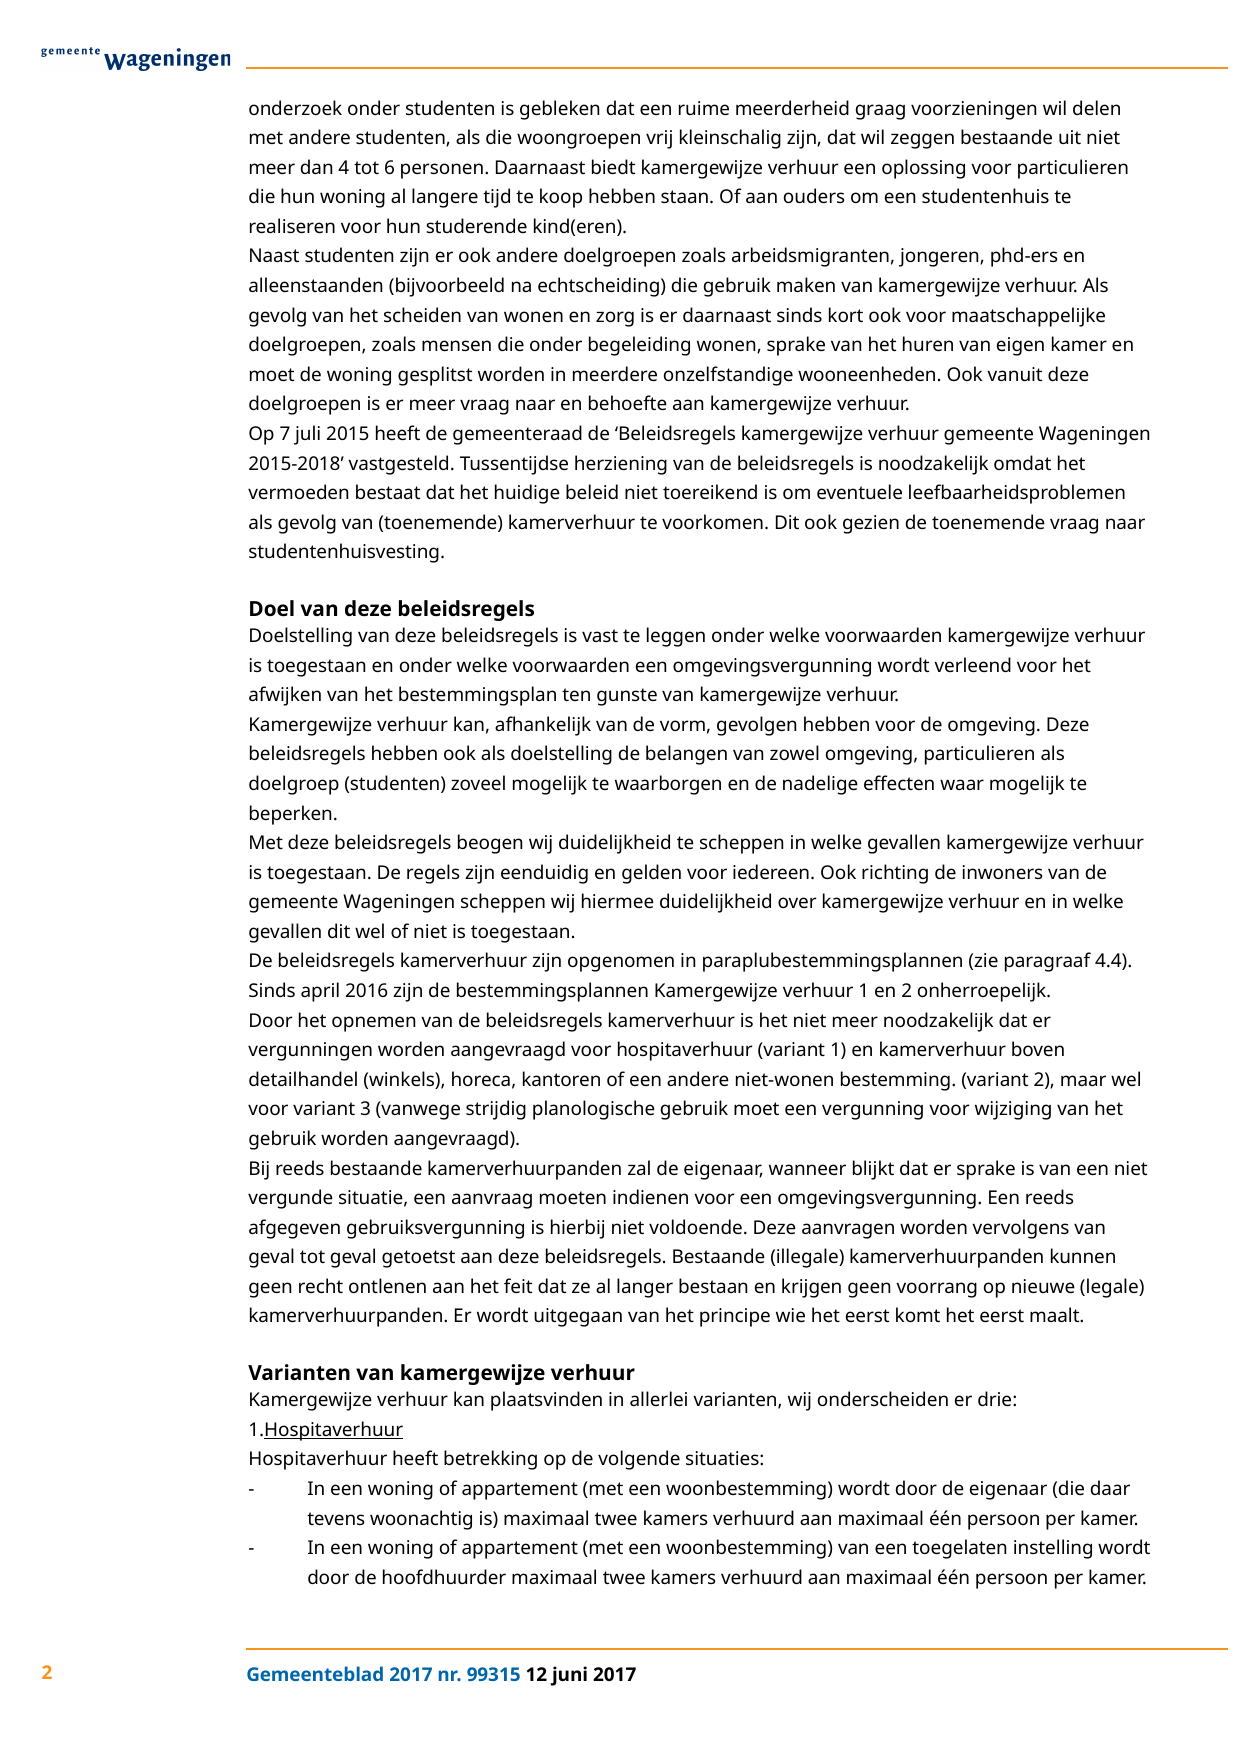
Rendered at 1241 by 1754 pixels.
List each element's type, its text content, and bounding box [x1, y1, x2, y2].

text Kamergewijze verhuur kan, afhankelijk van de vorm, gevolgen hebben voor de omgeving. Deze beleidsregels hebben ook als doelstelling de belangen van zowel omgeving, particulieren als doelgroep (studenten) zoveel mogelijk te waarborgen en de nadelige effecten waar mogelijk te beperken. [248, 711, 1152, 826]
text De beleidsregels kamerverhuur zijn opgenomen in paraplubestemmingsplannen (zie paragraaf 4.4). [248, 948, 1152, 973]
text Naast studenten zijn er ook andere doelgroepen zoals arbeidsmigranten, jongeren, phd-ers en alleenstaanden (bijvoorbeeld na echtscheiding) die gebruik maken van kamergewijze verhuur. Als gevolg van het scheiden van wonen en zorg is er daarnaast sinds kort ook voor maatschappelijke doelgroepen, zoals mensen die onder begeleiding wonen, sprake van het huren van eigen kamer en moet de woning gesplitst worden in meerdere onzelfstandige wooneenheden. Ook vanuit deze doelgroepen is er meer vraag naar en behoefte aan kamergewijze verhuur. [248, 243, 1152, 416]
text Doel van deze beleidsregels [248, 594, 1152, 622]
text 1.Hospitaverhuur [248, 1416, 1152, 1442]
text Hospitaverhuur heeft betrekking op de volgende situaties: [248, 1446, 1152, 1471]
text Op 7 juli 2015 heeft de gemeenteraad de ‘Beleidsregels kamergewijze verhuur gemeente Wageningen 2015-2018’ vastgesteld. Tussentijdse herziening van de beleidsregels is noodzakelijk omdat het vermoeden bestaat dat het huidige beleid niet toereikend is om eventuele leefbaarheidsproblemen als gevolg van (toenemende) kamerverhuur te voorkomen. Dit ook gezien de toenemende vraag naar studentenhuisvesting. [248, 420, 1152, 564]
text Met deze beleidsregels beogen wij duidelijkheid te scheppen in welke gevallen kamergewijze verhuur is toegestaan. De regels zijn eenduidig en gelden voor iedereen. Ook richting de inwoners van de gemeente Wageningen scheppen wij hiermee duidelijkheid over kamergewijze verhuur en in welke gevallen dit wel of niet is toegestaan. [248, 829, 1152, 944]
text Kamergewijze verhuur kan plaatsvinden in allerlei varianten, wij onderscheiden er drie: [248, 1386, 1152, 1412]
text Doelstelling van deze beleidsregels is vast te leggen onder welke voorwaarden kamergewijze verhuur is toegestaan en onder welke voorwaarden een omgevingsvergunning wordt verleend voor het afwijken van het bestemmingsplan ten gunste van kamergewijze verhuur. [248, 622, 1152, 707]
text Door het opnemen van de beleidsregels kamerverhuur is het niet meer noodzakelijk dat er vergunningen worden aangevraagd voor hospitaverhuur (variant 1) en kamerverhuur boven detailhandel (winkels), horeca, kantoren of een andere niet-wonen bestemming. (variant 2), maar wel voor variant 3 (vanwege strijdig planologische gebruik moet een vergunning voor wijziging van het gebruik worden aangevraagd). [248, 1007, 1152, 1151]
text Sinds april 2016 zijn de bestemmingsplannen Kamergewijze verhuur 1 en 2 onherroepelijk. [248, 977, 1152, 1003]
text onderzoek onder studenten is gebleken dat een ruime meerderheid graag voorzieningen wil delen met andere studenten, als die woongroepen vrij kleinschalig zijn, dat wil zeggen bestaande uit niet meer dan 4 tot 6 personen. Daarnaast biedt kamergewijze verhuur een oplossing voor particulieren die hun woning al langere tijd te koop hebben staan. Of aan ouders om een studentenhuis te realiseren voor hun studerende kind(eren). [248, 95, 1152, 239]
text Varianten van kamergewijze verhuur [248, 1358, 1152, 1386]
text Bij reeds bestaande kamerverhuurpanden zal de eigenaar, wanneer blijkt dat er sprake is van een niet vergunde situatie, een aanvraag moeten indienen voor een omgevingsvergunning. Een reeds afgegeven gebruiksvergunning is hierbij niet voldoende. Deze aanvragen worden vervolgens van geval tot geval getoetst aan deze beleidsregels. Bestaande (illegale) kamerverhuurpanden kunnen geen recht ontlenen aan het feit dat ze al langer bestaan en krijgen geen voorrang op nieuwe (legale) kamerverhuurpanden. Er wordt uitgegaan van het principe wie het eerst komt het eerst maalt. [248, 1155, 1152, 1328]
list In een woning of appartement (met een woonbestemming) wordt door de eigenaar (die daar tevens woonachtig is) maximaal twee kamers verhuurd aan maximaal één persoon per kamer. [248, 1475, 1152, 1531]
picture [41, 47, 231, 71]
list In een woning of appartement (met een woonbestemming) van een toegelaten instelling wordt door de hoofdhuurder maximaal twee kamers verhuurd aan maximaal één persoon per kamer. [248, 1534, 1152, 1590]
